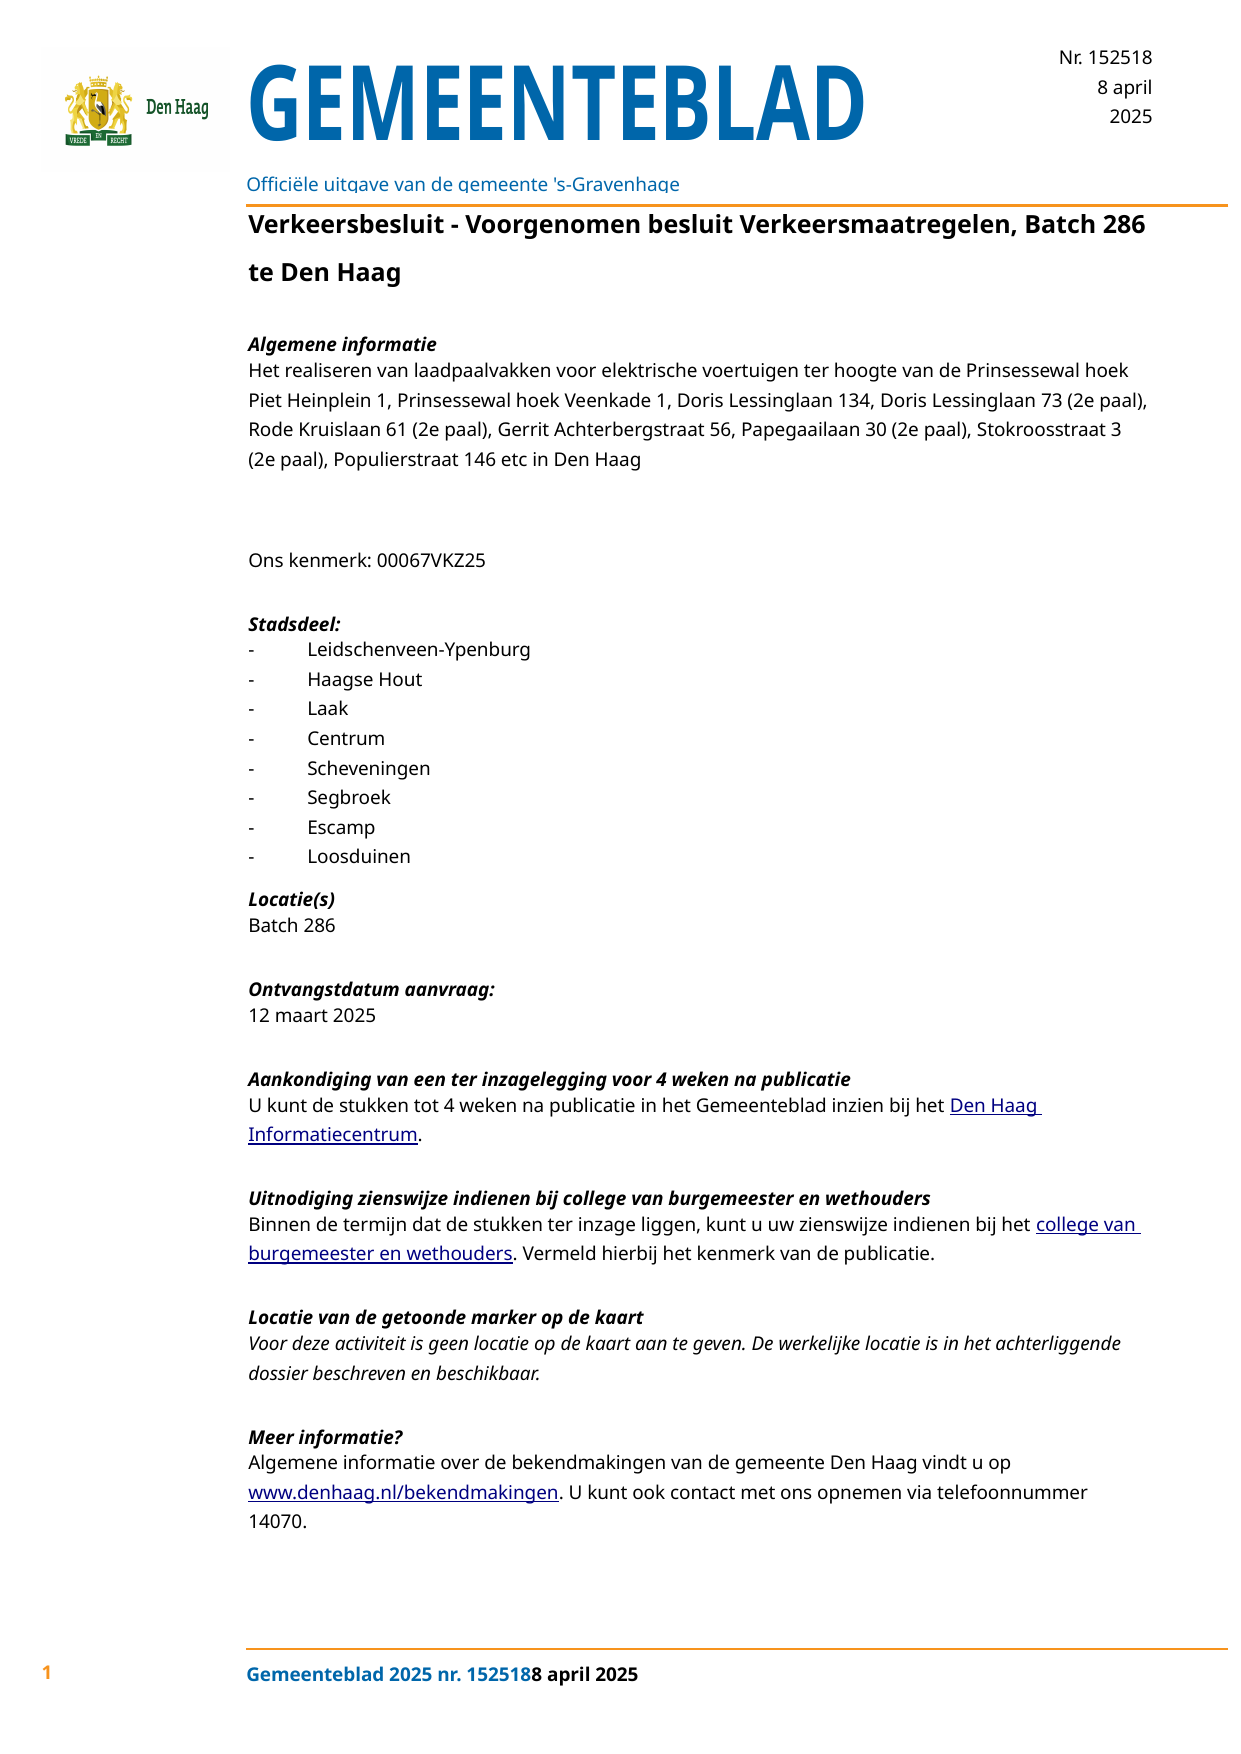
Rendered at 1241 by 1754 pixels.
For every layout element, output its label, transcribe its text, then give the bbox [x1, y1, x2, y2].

text Voor deze activiteit is geen locatie op de kaart aan te geven. De werkelijke locatie is in het achterliggende dossier beschreven en beschikbaar. [248, 1330, 1152, 1386]
list Escamp [248, 814, 1152, 840]
text Het realiseren van laadpaalvakken voor elektrische voertuigen ter hoogte van de Prinsessewal hoek Piet Heinplein 1, Prinsessewal hoek Veenkade 1, Doris Lessinglaan 134, Doris Lessinglaan 73 (2e paal), Rode Kruislaan 61 (2e paal), Gerrit Achterbergstraat 56, Papegaailaan 30 (2e paal), Stokroosstraat 3 (2e paal), Populierstraat 146 etc in Den Haag [248, 357, 1152, 472]
list Centrum [248, 725, 1152, 751]
list Scheveningen [248, 755, 1152, 781]
text Ons kenmerk: 00067VKZ25 [248, 547, 1152, 572]
list Loosduinen [248, 843, 1152, 869]
list Laak [248, 696, 1152, 721]
text Verkeersbesluit - Voorgenomen besluit Verkeersmaatregelen, Batch 286 te Den Haag [248, 207, 1152, 288]
text Aankondiging van een ter inzagelegging voor 4 weken na publicatie [248, 1066, 1152, 1092]
list Segbroek [248, 784, 1152, 810]
text Algemene informatie [248, 331, 1152, 357]
picture [41, 47, 231, 172]
text Algemene informatie over de bekendmakingen van de gemeente Den Haag vindt u op www.denhaag.nl/bekendmakingen. U kunt ook contact met ons opnemen via telefoonnummer 14070. [248, 1449, 1152, 1534]
text Ontvangstdatum aanvraag: [248, 976, 1152, 1002]
text U kunt de stukken tot 4 weken na publicatie in het Gemeenteblad inzien bij het Den Haag Informatiecentrum. [248, 1092, 1152, 1147]
text Locatie van de getoonde marker op de kaart [248, 1304, 1152, 1330]
text Batch 286 [248, 912, 1152, 938]
text Stadsdeel: [248, 611, 1152, 636]
list Leidschenveen-Ypenburg [248, 636, 1152, 662]
text Locatie(s) [248, 887, 1152, 912]
text Meer informatie? [248, 1424, 1152, 1449]
text Binnen de termijn dat de stukken ter inzage liggen, kunt u uw zienswijze indienen bij het college van burgemeester en wethouders. Vermeld hierbij het kenmerk van de publicatie. [248, 1211, 1152, 1266]
text 12 maart 2025 [248, 1002, 1152, 1028]
text Uitnodiging zienswijze indienen bij college van burgemeester en wethouders [248, 1185, 1152, 1211]
list Haagse Hout [248, 666, 1152, 692]
